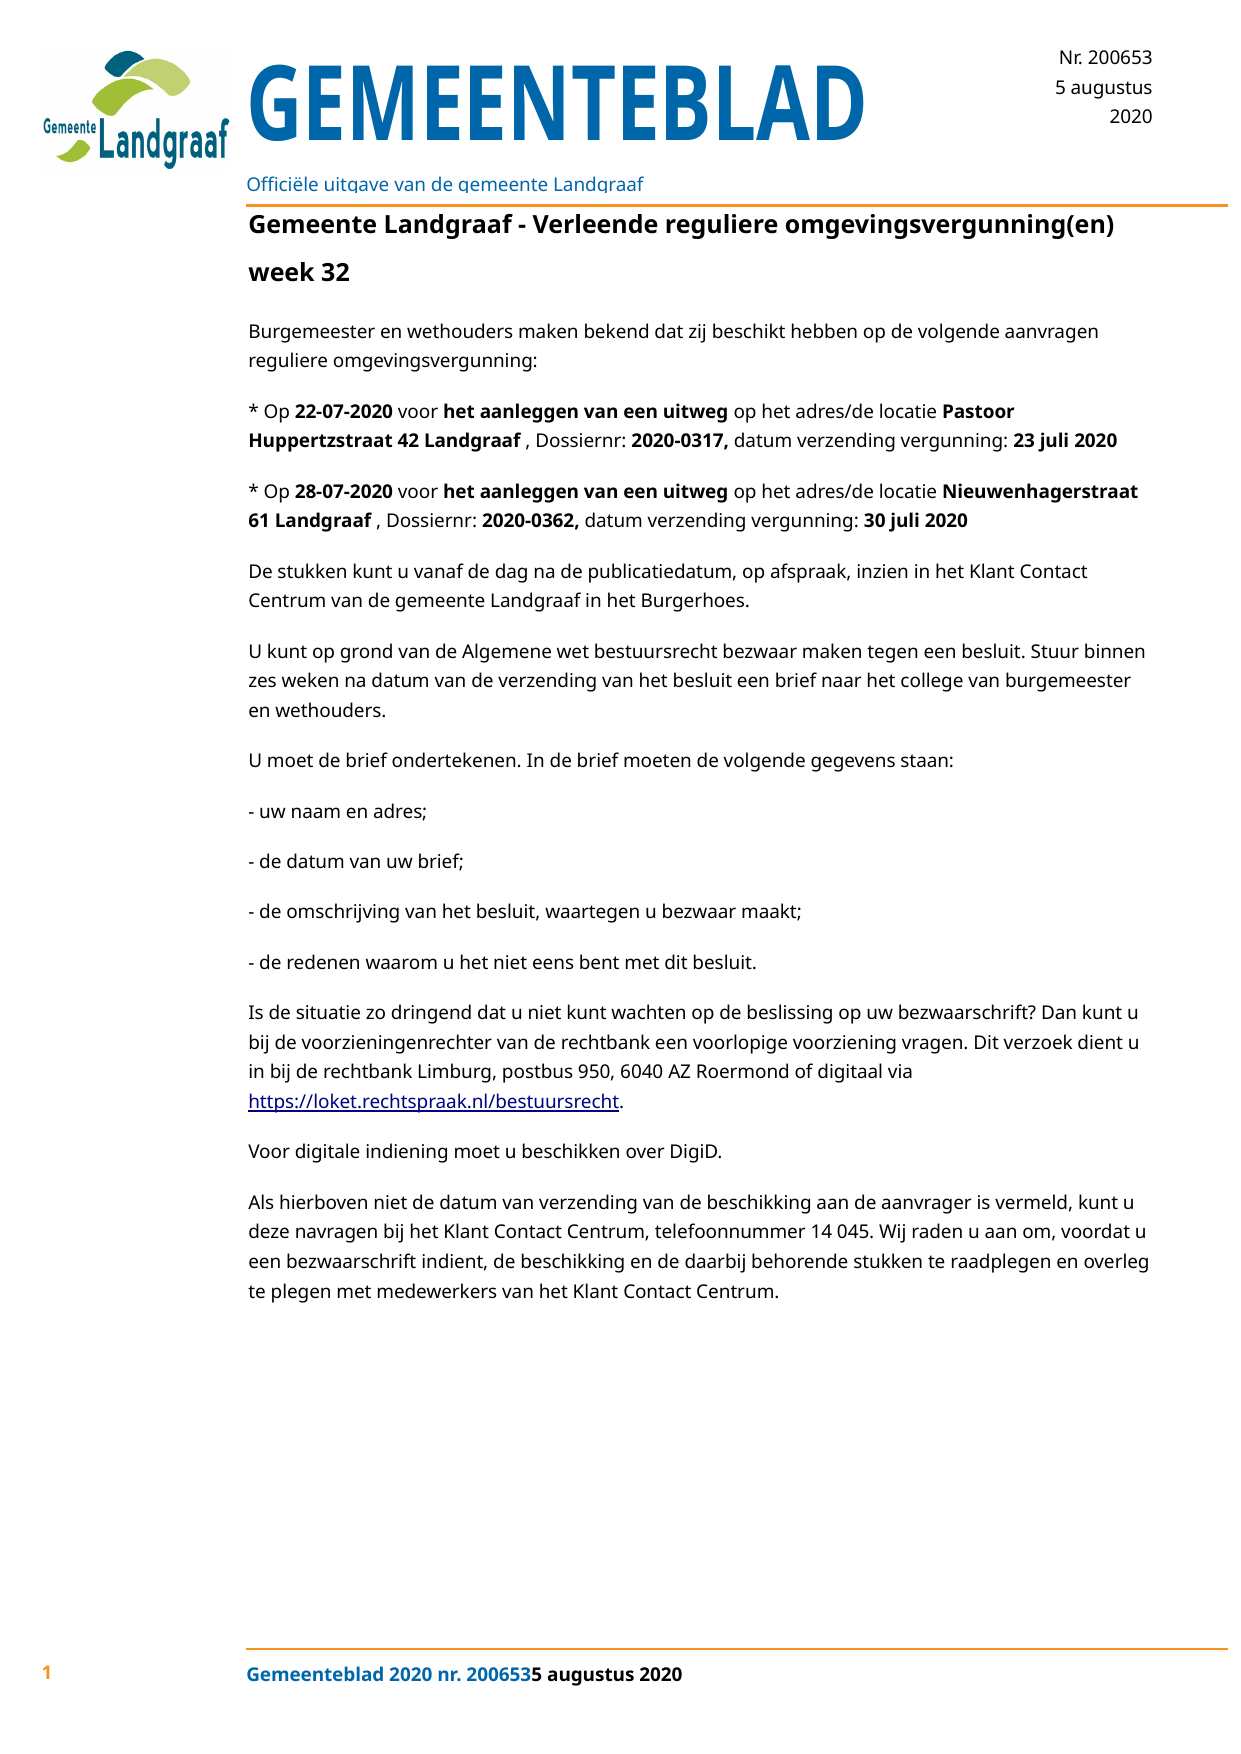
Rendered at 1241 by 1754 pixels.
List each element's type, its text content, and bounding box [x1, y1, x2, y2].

text - uw naam en adres; [248, 798, 1152, 824]
text Als hierboven niet de datum van verzending van de beschikking aan de aanvrager is vermeld, kunt u deze navragen bij het Klant Contact Centrum, telefoonnummer 14 045. Wij raden u aan om, voordat u een bezwaarschrift indient, de beschikking en de daarbij behorende stukken te raadplegen en overleg te plegen met medewerkers van het Klant Contact Centrum. [248, 1189, 1152, 1304]
text Is de situatie zo dringend dat u niet kunt wachten op de beslissing op uw bezwaarschrift? Dan kunt u bij de voorzieningenrechter van de rechtbank een voorlopige voorziening vragen. Dit verzoek dient u in bij de rechtbank Limburg, postbus 950, 6040 AZ Roermond of digitaal via https://loket.rechtspraak.nl/bestuursrecht. [248, 999, 1152, 1114]
text - de datum van uw brief; [248, 848, 1152, 874]
text - de redenen waarom u het niet eens bent met dit besluit. [248, 949, 1152, 975]
text De stukken kunt u vanaf de dag na de publicatiedatum, op afspraak, inzien in het Klant Contact Centrum van de gemeente Landgraaf in het Burgerhoes. [248, 558, 1152, 613]
text Burgemeester en wethouders maken bekend dat zij beschikt hebben op de volgende aanvragen reguliere omgevingsvergunning: [248, 318, 1152, 373]
text * Op 28-07-2020 voor het aanleggen van een uitweg op het adres/de locatie Nieuwenhagerstraat 61 Landgraaf , Dossiernr: 2020-0362, datum verzending vergunning: 30 juli 2020 [248, 478, 1152, 533]
text - de omschrijving van het besluit, waartegen u bezwaar maakt; [248, 899, 1152, 924]
text Voor digitale indiening moet u beschikken over DigiD. [248, 1139, 1152, 1164]
text U kunt op grond van de Algemene wet bestuursrecht bezwaar maken tegen een besluit. Stuur binnen zes weken na datum van de verzending van het besluit een brief naar het college van burgemeester en wethouders. [248, 638, 1152, 723]
picture [41, 47, 231, 172]
text U moet de brief ondertekenen. In de brief moeten de volgende gegevens staan: [248, 747, 1152, 773]
text Gemeente Landgraaf - Verleende reguliere omgevingsvergunning(en) week 32 [248, 207, 1152, 288]
text * Op 22-07-2020 voor het aanleggen van een uitweg op het adres/de locatie Pastoor Huppertzstraat 42 Landgraaf , Dossiernr: 2020-0317, datum verzending vergunning: 23 juli 2020 [248, 398, 1152, 453]
